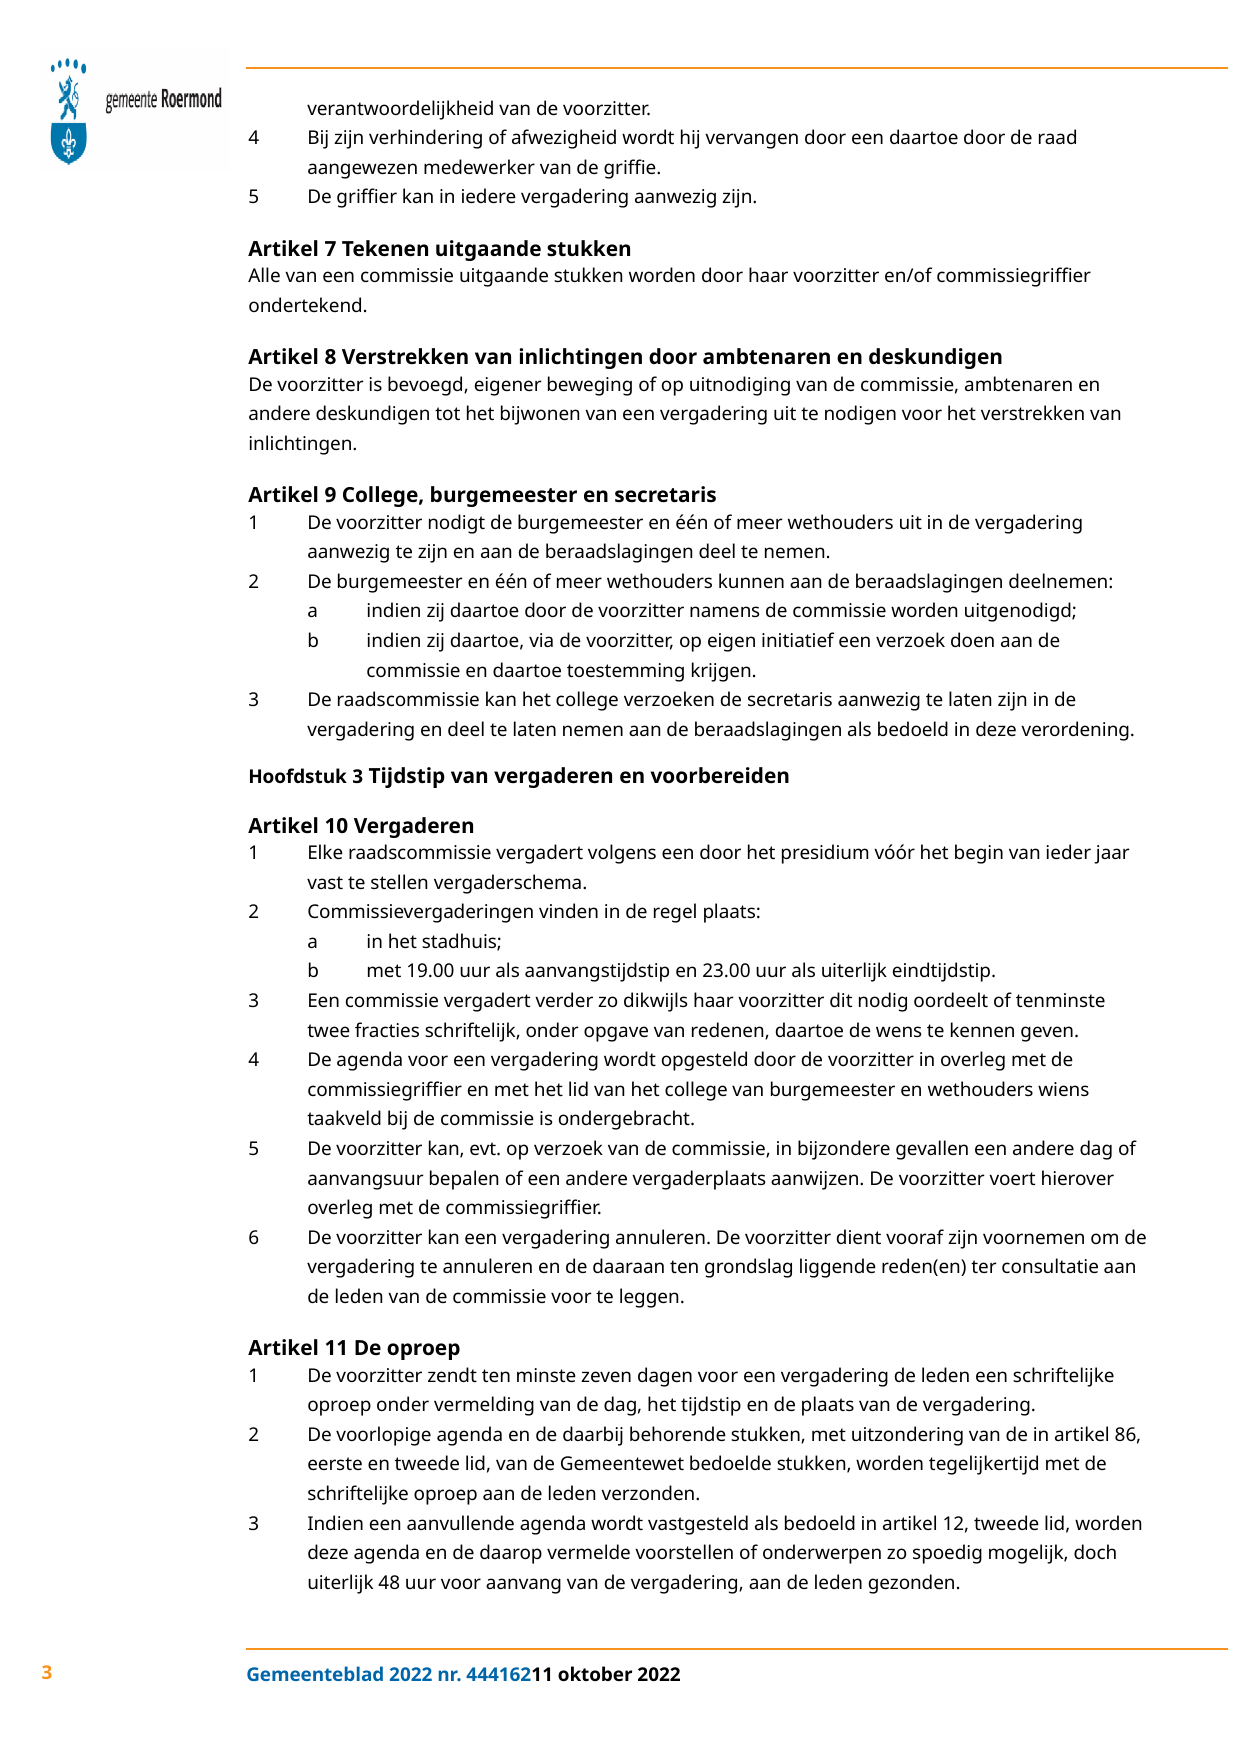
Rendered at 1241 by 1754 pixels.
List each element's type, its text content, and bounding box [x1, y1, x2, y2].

list De voorzitter zendt ten minste zeven dagen voor een vergadering de leden een schriftelijke oproep onder vermelding van de dag, het tijdstip en de plaats van de vergadering. [248, 1362, 1152, 1417]
text Alle van een commissie uitgaande stukken worden door haar voorzitter en/of commissiegriffier ondertekend. [248, 262, 1152, 318]
list De voorzitter kan, evt. op verzoek van de commissie, in bijzondere gevallen een andere dag of aanvangsuur bepalen of een andere vergaderplaats aanwijzen. De voorzitter voert hierover overleg met de commissiegriffier. [248, 1135, 1152, 1220]
text Artikel 8 Verstrekken van inlichtingen door ambtenaren en deskundigen [248, 342, 1152, 371]
text De voorzitter is bevoegd, eigener beweging of op uitnodiging van de commissie, ambtenaren en andere deskundigen tot het bijwonen van een vergadering uit te nodigen voor het verstrekken van inlichtingen. [248, 371, 1152, 456]
picture [41, 47, 231, 172]
text Artikel 10 Vergaderen [248, 811, 1152, 839]
list De burgemeester en één of meer wethouders kunnen aan de beraadslagingen deelnemen: [248, 568, 1152, 594]
text Artikel 9 College, burgemeester en secretaris [248, 480, 1152, 509]
list indien zij daartoe, via de voorzitter, op eigen initiatief een verzoek doen aan de commissie en daartoe toestemming krijgen. [307, 627, 1152, 682]
list De agenda voor een vergadering wordt opgesteld door de voorzitter in overleg met de commissiegriffier en met het lid van het college van burgemeester en wethouders wiens taakveld bij de commissie is ondergebracht. [248, 1046, 1152, 1131]
list Bij zijn verhindering of afwezigheid wordt hij vervangen door een daartoe door de raad aangewezen medewerker van de griffie. [248, 124, 1152, 180]
list verantwoordelijkheid van de voorzitter. [248, 95, 1152, 121]
list De raadscommissie kan het college verzoeken de secretaris aanwezig te laten zijn in de vergadering en deel te laten nemen aan de beraadslagingen als bedoeld in deze verordening. [248, 686, 1152, 742]
list Indien een aanvullende agenda wordt vastgesteld als bedoeld in artikel 12, tweede lid, worden deze agenda en de daarop vermelde voorstellen of onderwerpen zo spoedig mogelijk, doch uiterlijk 48 uur voor aanvang van de vergadering, aan de leden gezonden. [248, 1510, 1152, 1595]
text Artikel 11 De oproep [248, 1333, 1152, 1362]
list Elke raadscommissie vergadert volgens een door het presidium vóór het begin van ieder jaar vast te stellen vergaderschema. [248, 839, 1152, 894]
list De voorlopige agenda en de daarbij behorende stukken, met uitzondering van de in artikel 86, eerste en tweede lid, van de Gemeentewet bedoelde stukken, worden tegelijkertijd met de schriftelijke oproep aan de leden verzonden. [248, 1421, 1152, 1506]
list De griffier kan in iedere vergadering aanwezig zijn. [248, 183, 1152, 209]
list De voorzitter nodigt de burgemeester en één of meer wethouders uit in de vergadering aanwezig te zijn en aan de beraadslagingen deel te nemen. [248, 509, 1152, 564]
list Een commissie vergadert verder zo dikwijls haar voorzitter dit nodig oordeelt of tenminste twee fracties schriftelijk, onder opgave van redenen, daartoe de wens te kennen geven. [248, 987, 1152, 1042]
list De voorzitter kan een vergadering annuleren. De voorzitter dient vooraf zijn voornemen om de vergadering te annuleren en de daaraan ten grondslag liggende reden(en) ter consultatie aan de leden van de commissie voor te leggen. [248, 1224, 1152, 1309]
text Hoofdstuk 3 Tijdstip van vergaderen en voorbereiden [248, 762, 1152, 790]
list met 19.00 uur als aanvangstijdstip en 23.00 uur als uiterlijk eindtijdstip. [307, 958, 1152, 983]
list indien zij daartoe door de voorzitter namens de commissie worden uitgenodigd; [307, 598, 1152, 623]
list in het stadhuis; [307, 928, 1152, 954]
text Artikel 7 Tekenen uitgaande stukken [248, 234, 1152, 262]
list Commissievergaderingen vinden in de regel plaats: [248, 898, 1152, 924]
